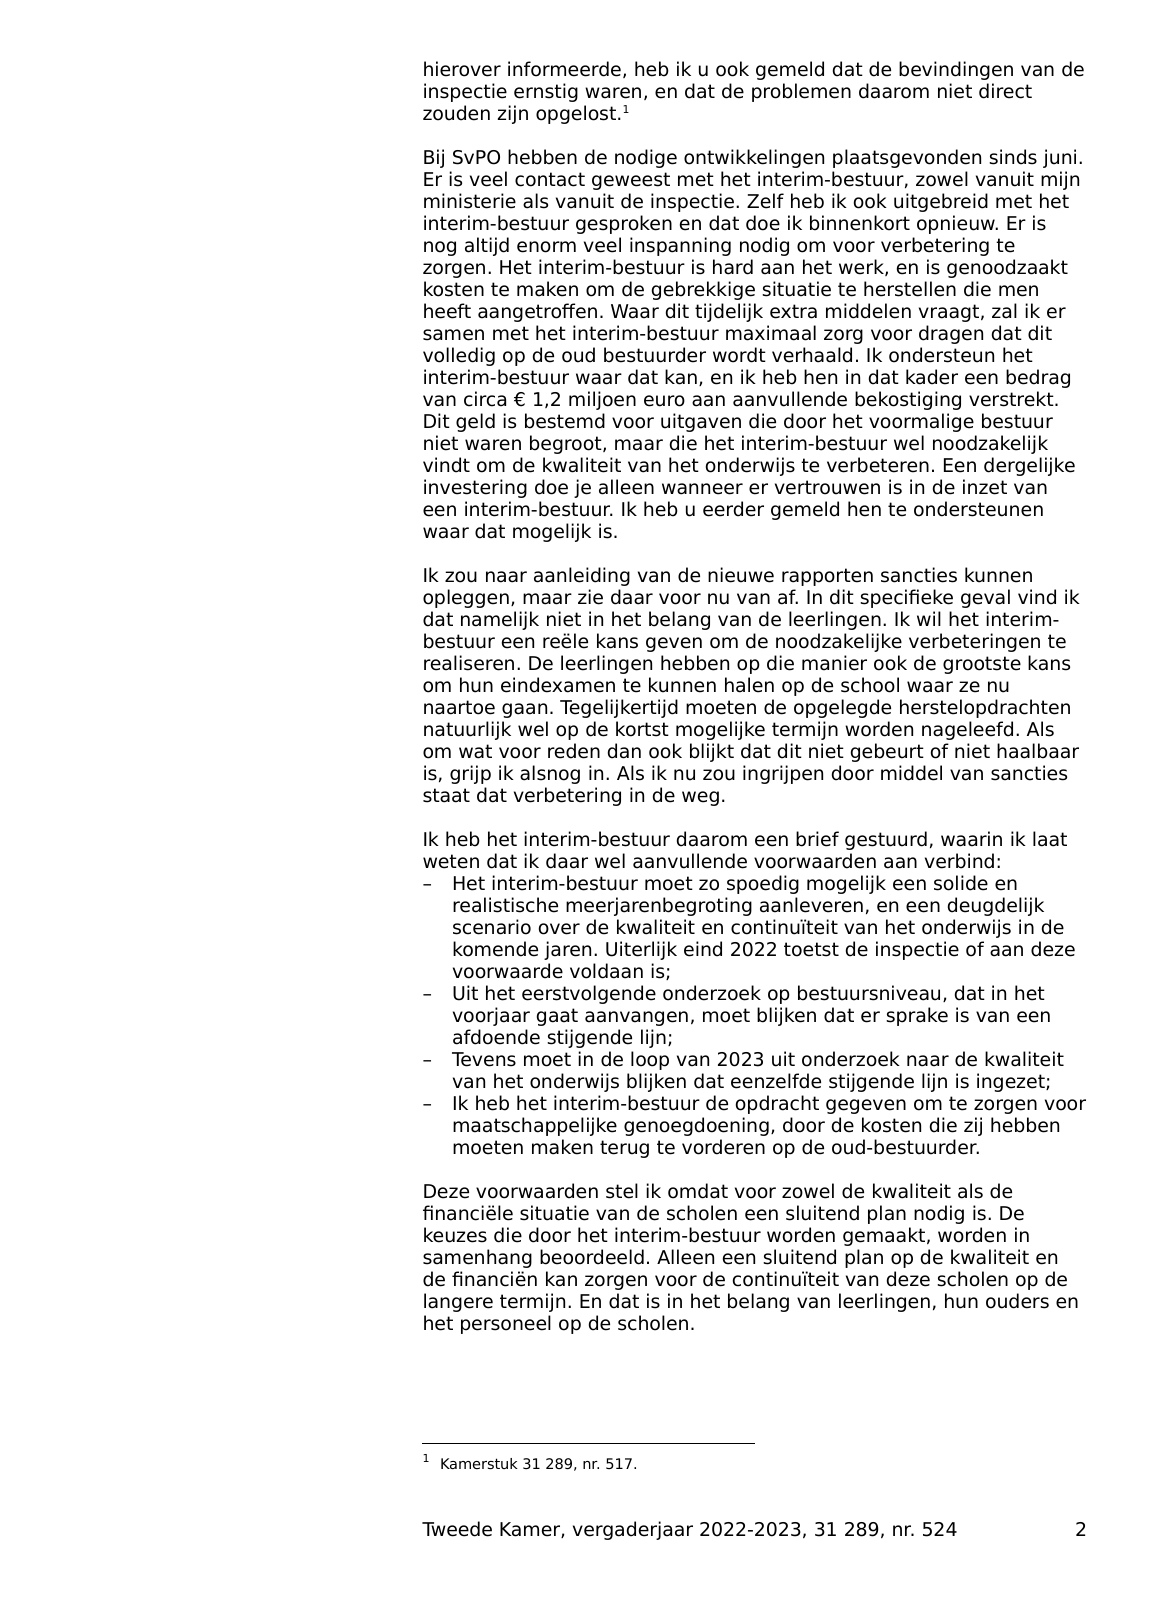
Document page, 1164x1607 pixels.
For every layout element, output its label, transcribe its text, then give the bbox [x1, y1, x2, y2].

text Ik heb het interim-bestuur daarom een brief gestuurd, waarin ik laat weten dat ik daar wel aanvullende voorwaarden aan verbind: [422, 829, 1087, 873]
text – Tevens moet in de loop van 2023 uit onderzoek naar de kwaliteit van het onderwijs blijken dat eenzelfde stijgende lijn is ingezet; [422, 1049, 1087, 1093]
text Deze voorwaarden stel ik omdat voor zowel de kwaliteit als de financiële situatie van de scholen een sluitend plan nodig is. De keuzes die door het interim-bestuur worden gemaakt, worden in samenhang beoordeeld. Alleen een sluitend plan op de kwaliteit en de financiën kan zorgen voor de continuïteit van deze scholen op de langere termijn. En dat is in het belang van leerlingen, hun ouders en het personeel op de scholen. [422, 1181, 1087, 1335]
text – Ik heb het interim-bestuur de opdracht gegeven om te zorgen voor maatschappelijke genoegdoening, door de kosten die zij hebben moeten maken terug te vorderen op de oud-bestuurder. [422, 1093, 1087, 1159]
text Kamerstuk 31 289, nr. 517. [422, 1452, 1087, 1474]
text Bij SvPO hebben de nodige ontwikkelingen plaatsgevonden sinds juni. Er is veel contact geweest met het interim-bestuur, zowel vanuit mijn ministerie als vanuit de inspectie. Zelf heb ik ook uitgebreid met het interim-bestuur gesproken en dat doe ik binnenkort opnieuw. Er is nog altijd enorm veel inspanning nodig om voor verbetering te zorgen. Het interim-bestuur is hard aan het werk, en is genoodzaakt kosten te maken om de gebrekkige situatie te herstellen die men heeft aangetroffen. Waar dit tijdelijk extra middelen vraagt, zal ik er samen met het interim-bestuur maximaal zorg voor dragen dat dit volledig op de oud bestuurder wordt verhaald. Ik ondersteun het interim-bestuur waar dat kan, en ik heb hen in dat kader een bedrag van circa € 1,2 miljoen euro aan aanvullende bekostiging verstrekt. Dit geld is bestemd voor uitgaven die door het voormalige bestuur niet waren begroot, maar die het interim-bestuur wel noodzakelijk vindt om de kwaliteit van het onderwijs te verbeteren. Een dergelijke investering doe je alleen wanneer er vertrouwen is in de inzet van een interim-bestuur. Ik heb u eerder gemeld hen te ondersteunen waar dat mogelijk is. [422, 147, 1087, 543]
text – Het interim-bestuur moet zo spoedig mogelijk een solide en realistische meerjarenbegroting aanleveren, en een deugdelijk scenario over de kwaliteit en continuïteit van het onderwijs in de komende jaren. Uiterlijk eind 2022 toetst de inspectie of aan deze voorwaarde voldaan is; [422, 873, 1087, 983]
text hierover informeerde, heb ik u ook gemeld dat de bevindingen van de inspectie ernstig waren, en dat de problemen daarom niet direct zouden zijn opgelost. [422, 59, 1087, 125]
text Ik zou naar aanleiding van de nieuwe rapporten sancties kunnen opleggen, maar zie daar voor nu van af. In dit specifieke geval vind ik dat namelijk niet in het belang van de leerlingen. Ik wil het interim-bestuur een reële kans geven om de noodzakelijke verbeteringen te realiseren. De leerlingen hebben op die manier ook de grootste kans om hun eindexamen te kunnen halen op de school waar ze nu naartoe gaan. Tegelijkertijd moeten de opgelegde herstelopdrachten natuurlijk wel op de kortst mogelijke termijn worden nageleefd. Als om wat voor reden dan ook blijkt dat dit niet gebeurt of niet haalbaar is, grijp ik alsnog in. Als ik nu zou ingrijpen door middel van sancties staat dat verbetering in de weg. [422, 565, 1087, 807]
text – Uit het eerstvolgende onderzoek op bestuursniveau, dat in het voorjaar gaat aanvangen, moet blijken dat er sprake is van een afdoende stijgende lijn; [422, 983, 1087, 1049]
